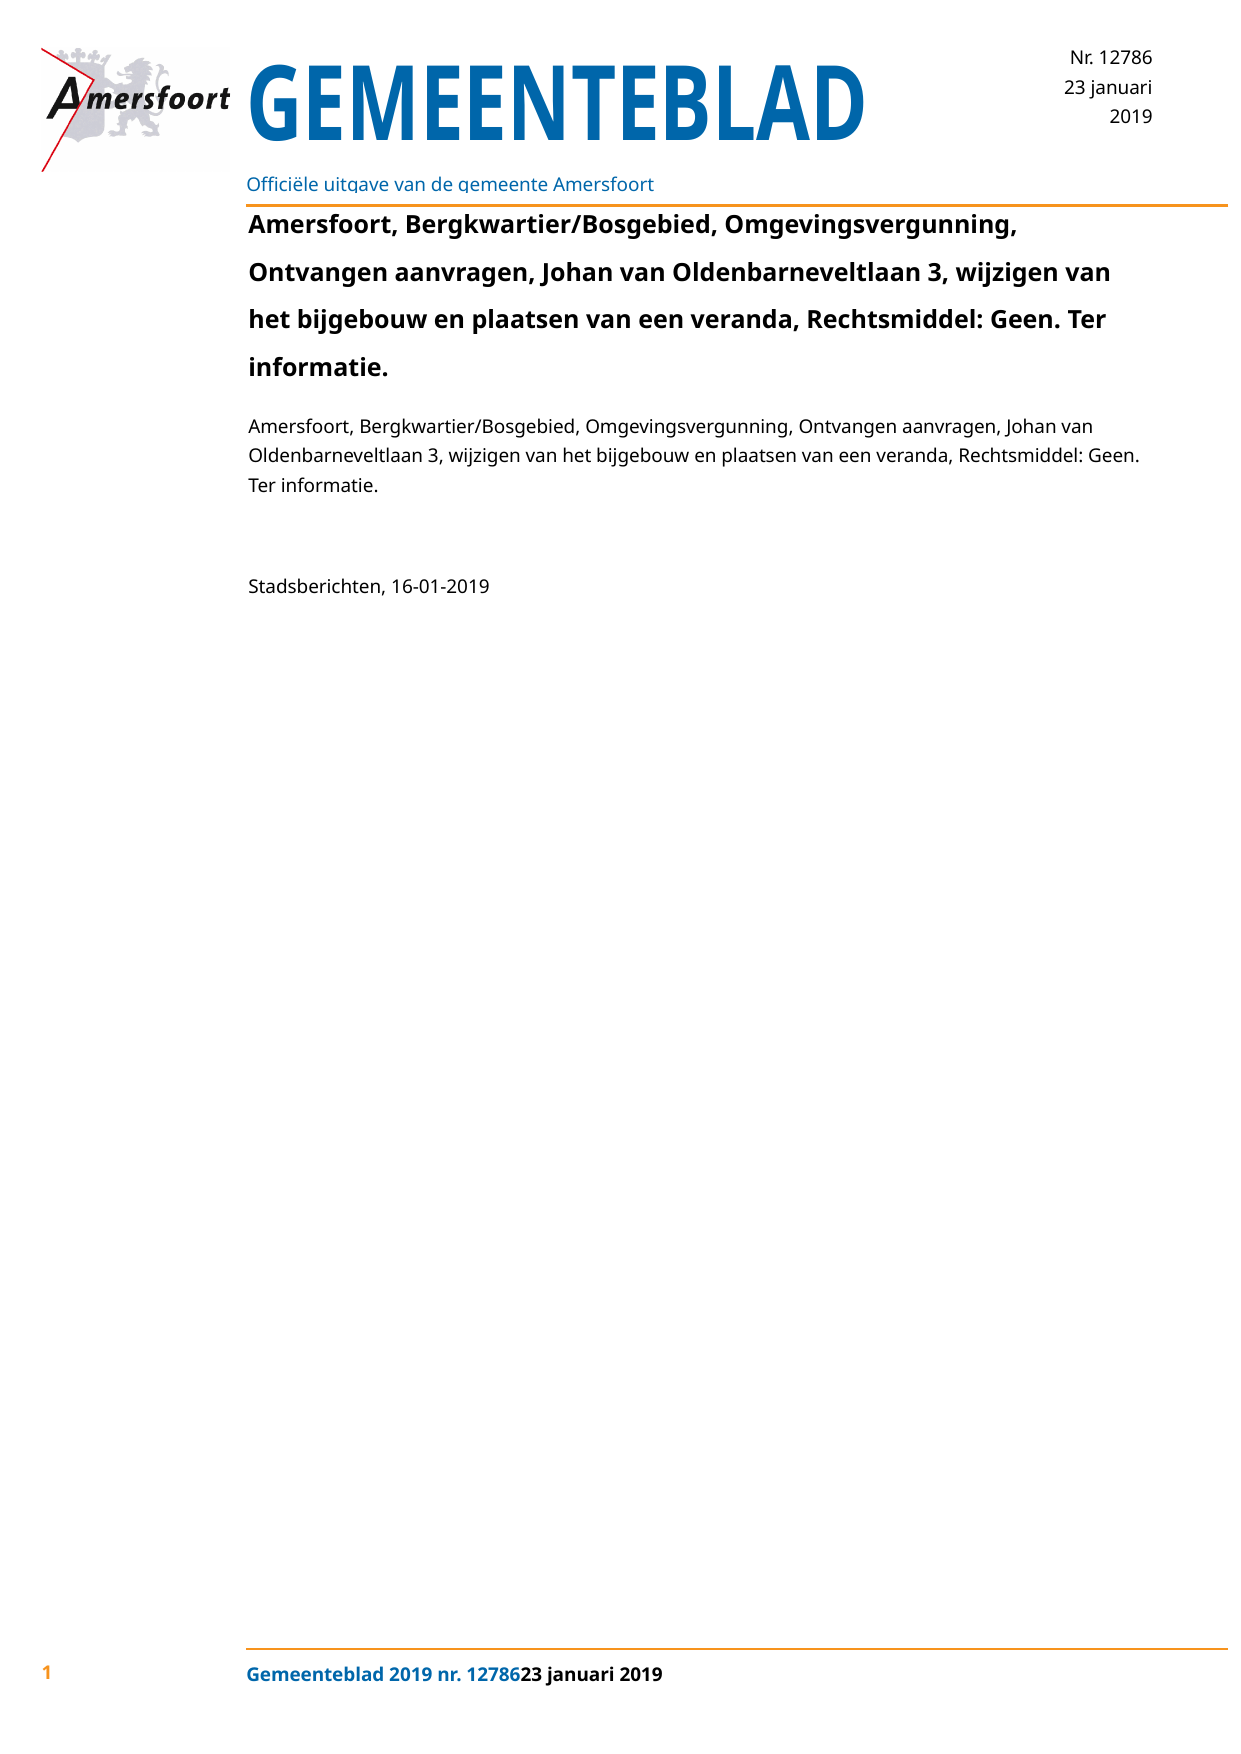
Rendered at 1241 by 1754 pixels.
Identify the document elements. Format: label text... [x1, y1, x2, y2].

text Amersfoort, Bergkwartier/Bosgebied, Omgevingsvergunning, Ontvangen aanvragen, Johan van Oldenbarneveltlaan 3, wijzigen van het bijgebouw en plaatsen van een veranda, Rechtsmiddel: Geen. Ter informatie. [248, 207, 1152, 384]
text Amersfoort, Bergkwartier/Bosgebied, Omgevingsvergunning, Ontvangen aanvragen, Johan van Oldenbarneveltlaan 3, wijzigen van het bijgebouw en plaatsen van een veranda, Rechtsmiddel: Geen. Ter informatie. [248, 413, 1152, 498]
text Stadsberichten, 16-01-2019 [248, 573, 1152, 599]
picture [41, 47, 231, 172]
